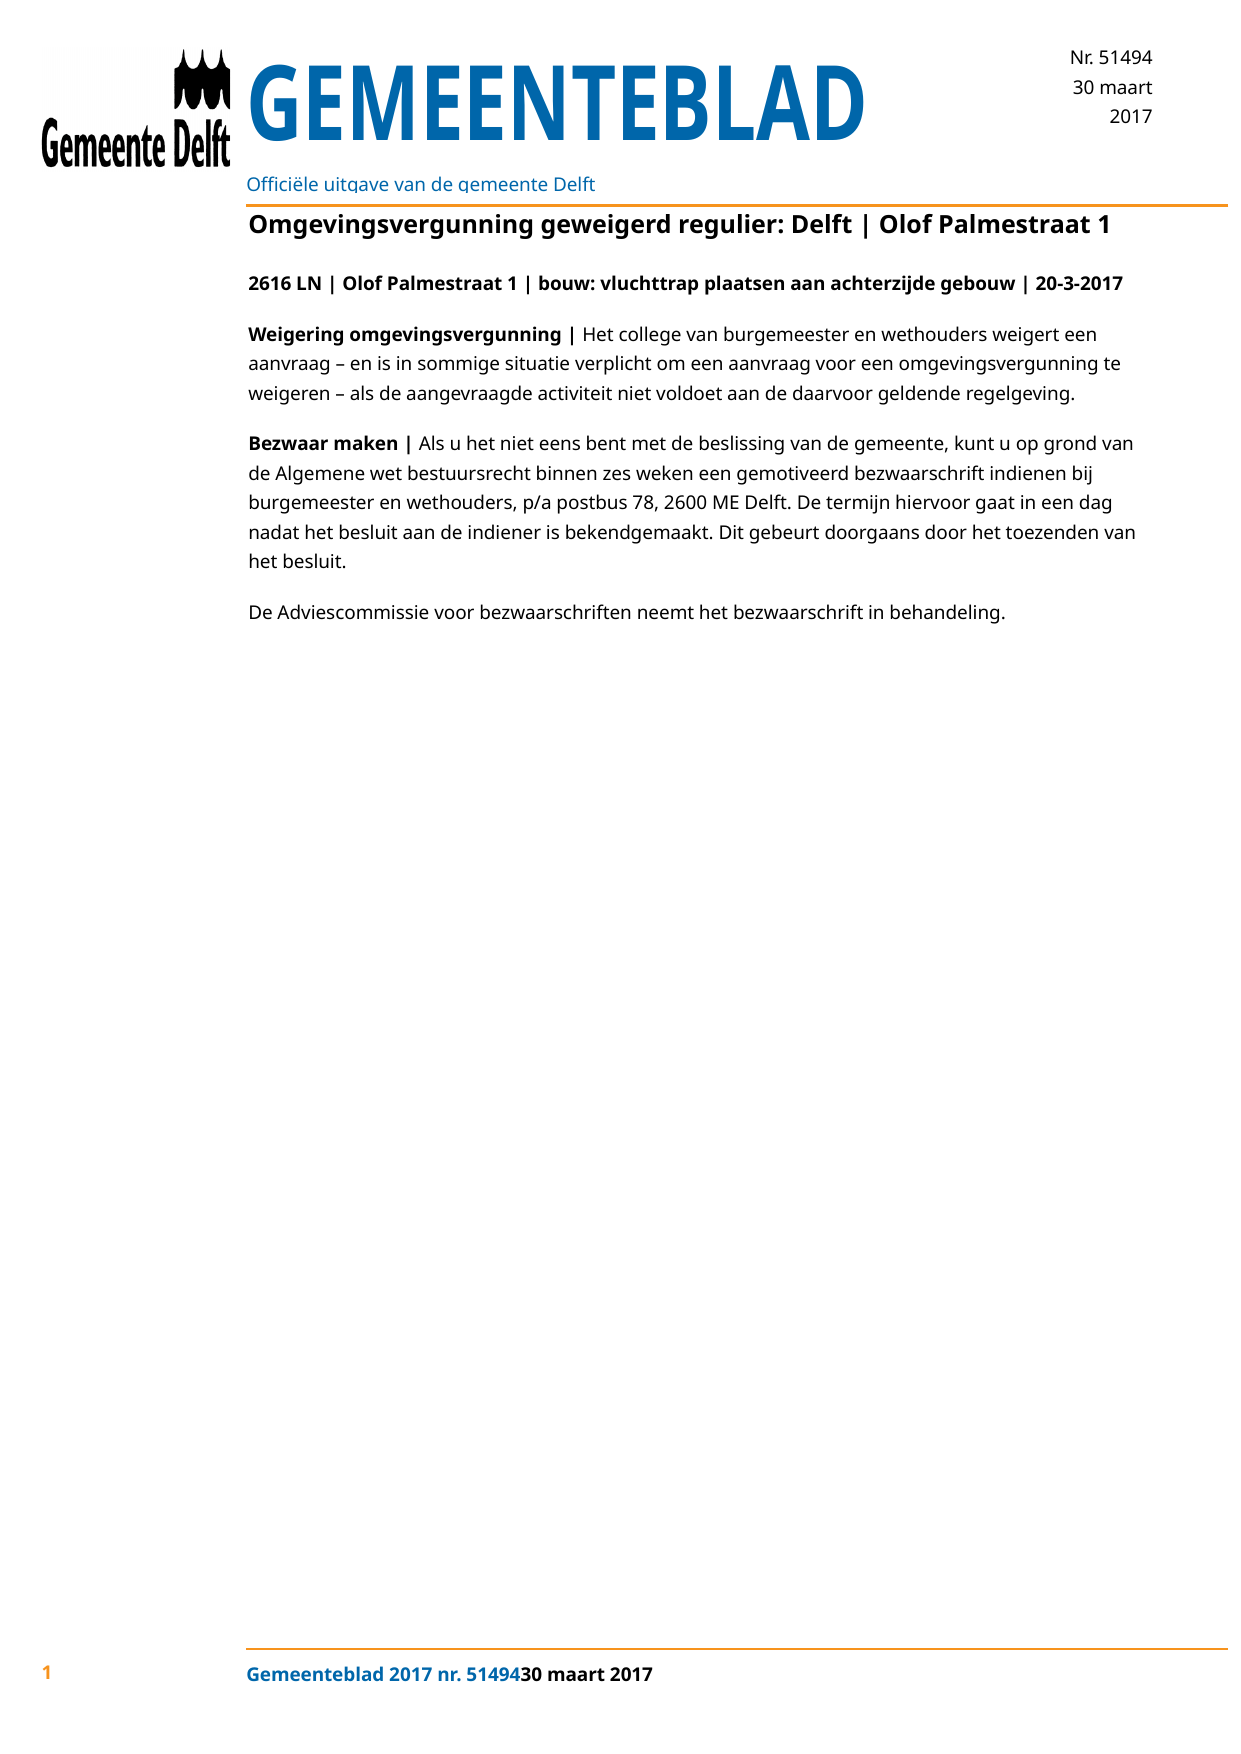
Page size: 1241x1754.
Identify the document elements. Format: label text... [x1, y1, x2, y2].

text Bezwaar maken | Als u het niet eens bent met de beslissing van de gemeente, kunt u op grond van de Algemene wet bestuursrecht binnen zes weken een gemotiveerd bezwaarschrift indienen bij burgemeester en wethouders, p/a postbus 78, 2600 ME Delft. De termijn hiervoor gaat in een dag nadat het besluit aan de indiener is bekendgemaakt. Dit gebeurt doorgaans door het toezenden van het besluit. [248, 430, 1152, 574]
text Omgevingsvergunning geweigerd regulier: Delft | Olof Palmestraat 1 [248, 207, 1152, 241]
text 2616 LN | Olof Palmestraat 1 | bouw: vluchttrap plaatsen aan achterzijde gebouw | 20-3-2017 [248, 270, 1152, 296]
text Weigering omgevingsvergunning | Het college van burgemeester en wethouders weigert een aanvraag – en is in sommige situatie verplicht om een aanvraag voor een omgevingsvergunning te weigeren – als de aangevraagde activiteit niet voldoet aan de daarvoor geldende regelgeving. [248, 321, 1152, 406]
text De Adviescommissie voor bezwaarschriften neemt het bezwaarschrift in behandeling. [248, 599, 1152, 625]
picture [41, 47, 231, 172]
